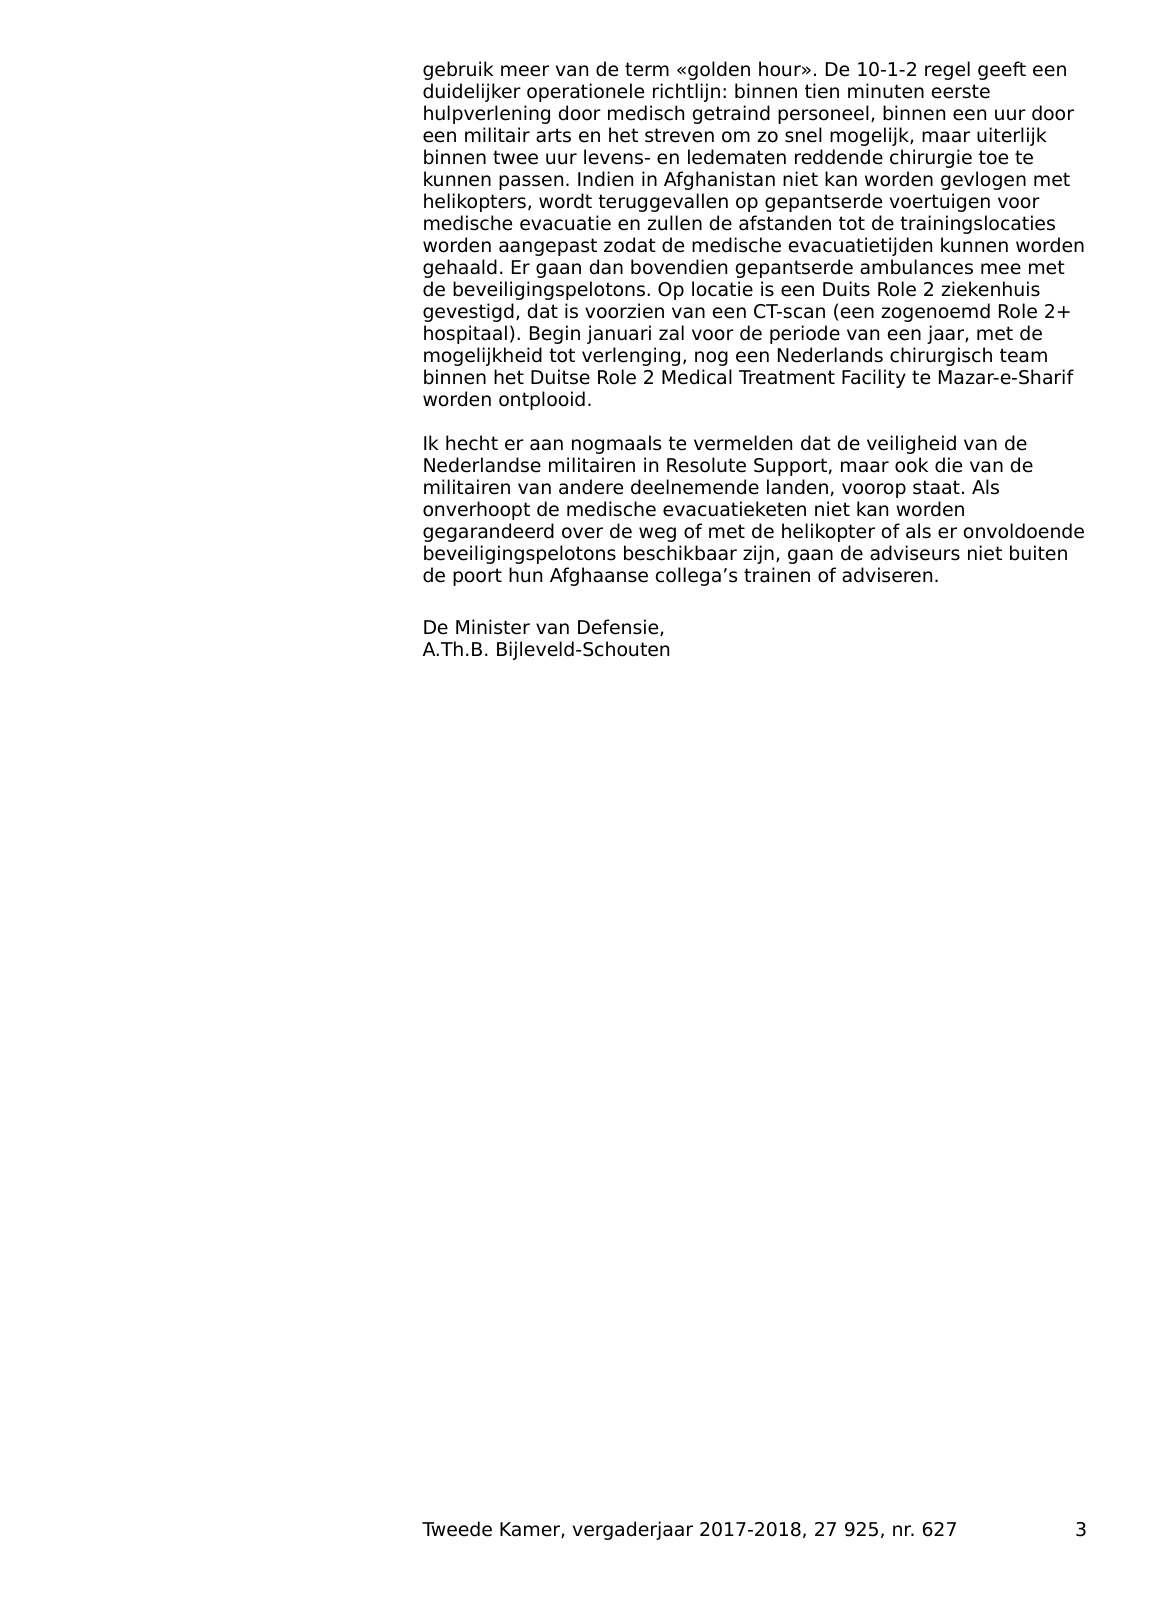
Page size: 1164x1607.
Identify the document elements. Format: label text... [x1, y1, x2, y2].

text gebruik meer van de term «golden hour». De 10-1-2 regel geeft een duidelijker operationele richtlijn: binnen tien minuten eerste hulpverlening door medisch getraind personeel, binnen een uur door een militair arts en het streven om zo snel mogelijk, maar uiterlijk binnen twee uur levens- en ledematen reddende chirurgie toe te kunnen passen. Indien in Afghanistan niet kan worden gevlogen met helikopters, wordt teruggevallen op gepantserde voertuigen voor medische evacuatie en zullen de afstanden tot de trainingslocaties worden aangepast zodat de medische evacuatietijden kunnen worden gehaald. Er gaan dan bovendien gepantserde ambulances mee met de beveiligingspelotons. Op locatie is een Duits Role 2 ziekenhuis gevestigd, dat is voorzien van een CT-scan (een zogenoemd Role 2+ hospitaal). Begin januari zal voor de periode van een jaar, met de mogelijkheid tot verlenging, nog een Nederlands chirurgisch team binnen het Duitse Role 2 Medical Treatment Facility te Mazar-e-Sharif worden ontplooid. [422, 59, 1087, 411]
text Ik hecht er aan nogmaals te vermelden dat de veiligheid van de Nederlandse militairen in Resolute Support, maar ook die van de militairen van andere deelnemende landen, voorop staat. Als onverhoopt de medische evacuatieketen niet kan worden gegarandeerd over de weg of met de helikopter of als er onvoldoende beveiligingspelotons beschikbaar zijn, gaan de adviseurs niet buiten de poort hun Afghaanse collega’s trainen of adviseren. [422, 433, 1087, 587]
text De Minister van Defensie, A.Th.B. Bijleveld-Schouten [422, 617, 1087, 661]
